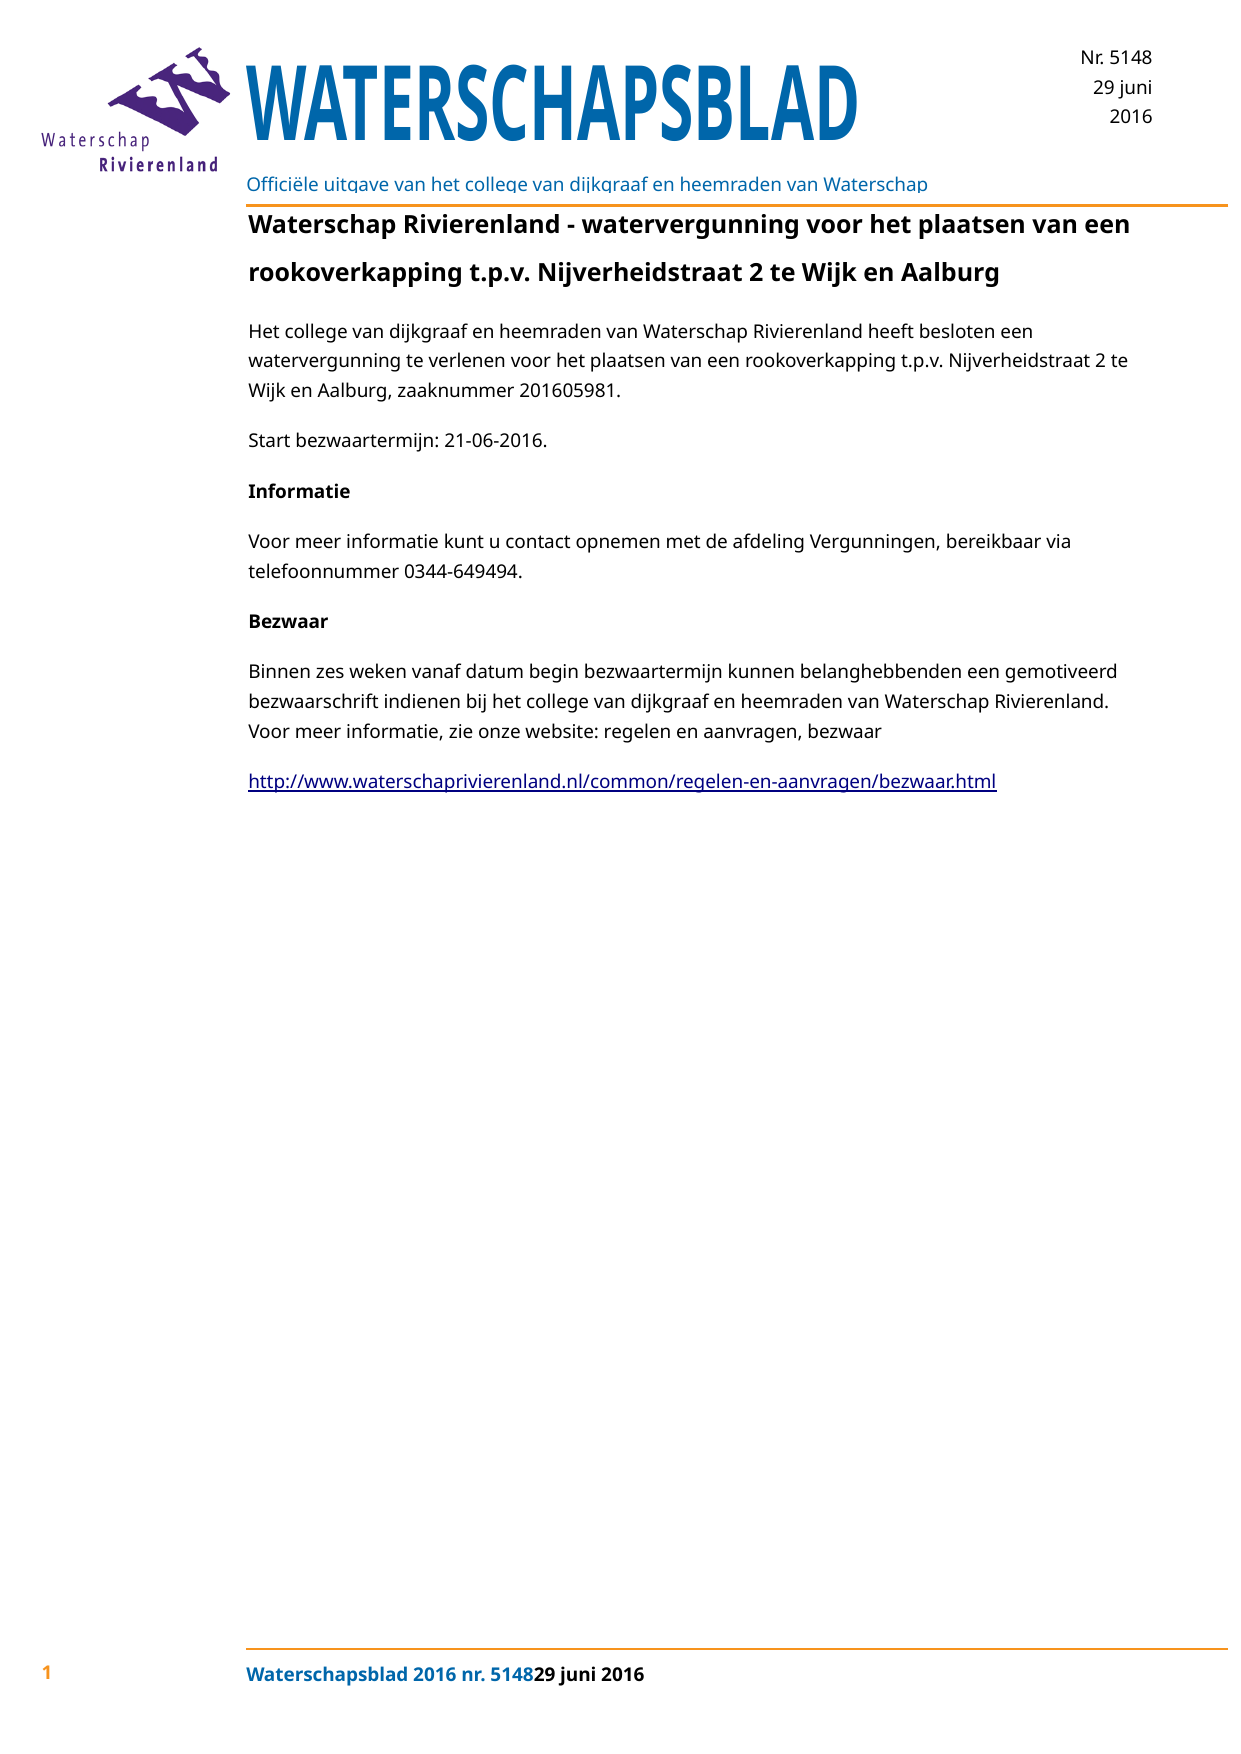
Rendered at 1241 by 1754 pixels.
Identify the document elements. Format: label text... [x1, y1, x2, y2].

text http://www.waterschaprivierenland.nl/common/regelen-en-aanvragen/bezwaar.html [248, 768, 1152, 794]
text Voor meer informatie kunt u contact opnemen met de afdeling Vergunningen, bereikbaar via telefoonnummer 0344-649494. [248, 528, 1152, 584]
text Het college van dijkgraaf en heemraden van Waterschap Rivierenland heeft besloten een watervergunning te verlenen voor het plaatsen van een rookoverkapping t.p.v. Nijverheidstraat 2 te Wijk en Aalburg, zaaknummer 201605981. [248, 318, 1152, 403]
text Bezwaar [248, 608, 1152, 634]
picture [41, 47, 231, 172]
text Informatie [248, 478, 1152, 504]
text Start bezwaartermijn: 21-06-2016. [248, 427, 1152, 453]
text Waterschap Rivierenland - watervergunning voor het plaatsen van een rookoverkapping t.p.v. Nijverheidstraat 2 te Wijk en Aalburg [248, 207, 1152, 288]
text Binnen zes weken vanaf datum begin bezwaartermijn kunnen belanghebbenden een gemotiveerd bezwaarschrift indienen bij het college van dijkgraaf en heemraden van Waterschap Rivierenland. Voor meer informatie, zie onze website: regelen en aanvragen, bezwaar [248, 659, 1152, 744]
